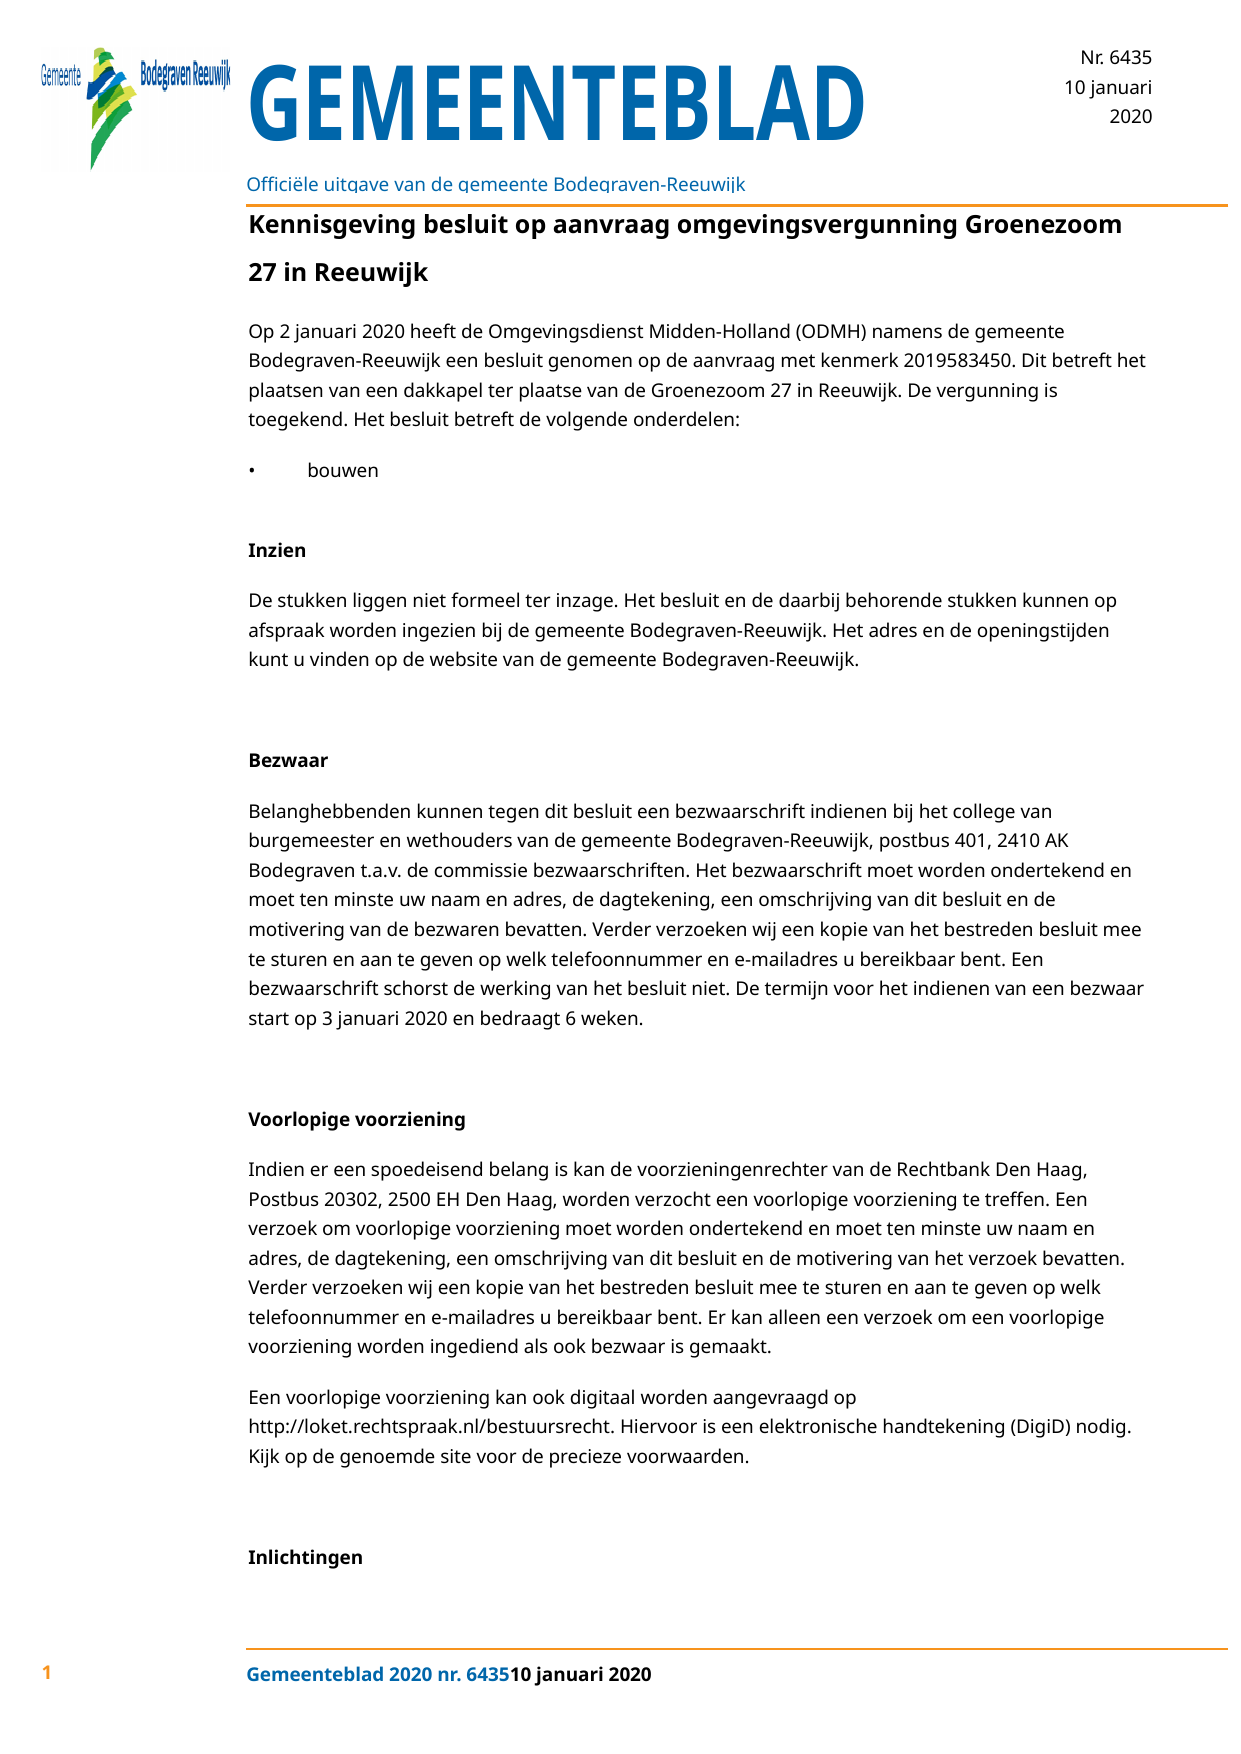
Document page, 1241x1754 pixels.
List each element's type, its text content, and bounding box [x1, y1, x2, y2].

list bouwen [248, 457, 1152, 483]
text Voorlopige voorziening [248, 1106, 1152, 1132]
picture [41, 47, 231, 172]
text Belanghebbenden kunnen tegen dit besluit een bezwaarschrift indienen bij het college van burgemeester en wethouders van de gemeente Bodegraven-Reeuwijk, postbus 401, 2410 AK Bodegraven t.a.v. de commissie bezwaarschriften. Het bezwaarschrift moet worden ondertekend en moet ten minste uw naam en adres, de dagtekening, een omschrijving van dit besluit en de motivering van de bezwaren bevatten. Verder verzoeken wij een kopie van het bestreden besluit mee te sturen en aan te geven op welk telefoonnummer en e-mailadres u bereikbaar bent. Een bezwaarschrift schorst de werking van het besluit niet. De termijn voor het indienen van een bezwaar start op 3 januari 2020 en bedraagt 6 weken. [248, 798, 1152, 1031]
text Op 2 januari 2020 heeft de Omgevingsdienst Midden-Holland (ODMH) namens de gemeente Bodegraven-Reeuwijk een besluit genomen op de aanvraag met kenmerk 2019583450. Dit betreft het plaatsen van een dakkapel ter plaatse van de Groenezoom 27 in Reeuwijk. De vergunning is toegekend. Het besluit betreft de volgende onderdelen: [248, 318, 1152, 432]
text De stukken liggen niet formeel ter inzage. Het besluit en de daarbij behorende stukken kunnen op afspraak worden ingezien bij de gemeente Bodegraven-Reeuwijk. Het adres en de openingstijden kunt u vinden op de website van de gemeente Bodegraven-Reeuwijk. [248, 587, 1152, 672]
text Kennisgeving besluit op aanvraag omgevingsvergunning Groenezoom 27 in Reeuwijk [248, 207, 1152, 288]
text Bezwaar [248, 747, 1152, 773]
text Inzien [248, 537, 1152, 563]
text Inlichtingen [248, 1544, 1152, 1570]
text Indien er een spoedeisend belang is kan de voorzieningenrechter van de Rechtbank Den Haag, Postbus 20302, 2500 EH Den Haag, worden verzocht een voorlopige voorziening te treffen. Een verzoek om voorlopige voorziening moet worden ondertekend en moet ten minste uw naam en adres, de dagtekening, een omschrijving van dit besluit en de motivering van het verzoek bevatten. Verder verzoeken wij een kopie van het bestreden besluit mee te sturen en aan te geven op welk telefoonnummer en e-mailadres u bereikbaar bent. Er kan alleen een verzoek om een voorlopige voorziening worden ingediend als ook bezwaar is gemaakt. [248, 1156, 1152, 1359]
text Een voorlopige voorziening kan ook digitaal worden aangevraagd op http://loket.rechtspraak.nl/bestuursrecht. Hiervoor is een elektronische handtekening (DigiD) nodig. Kijk op de genoemde site voor de precieze voorwaarden. [248, 1384, 1152, 1469]
